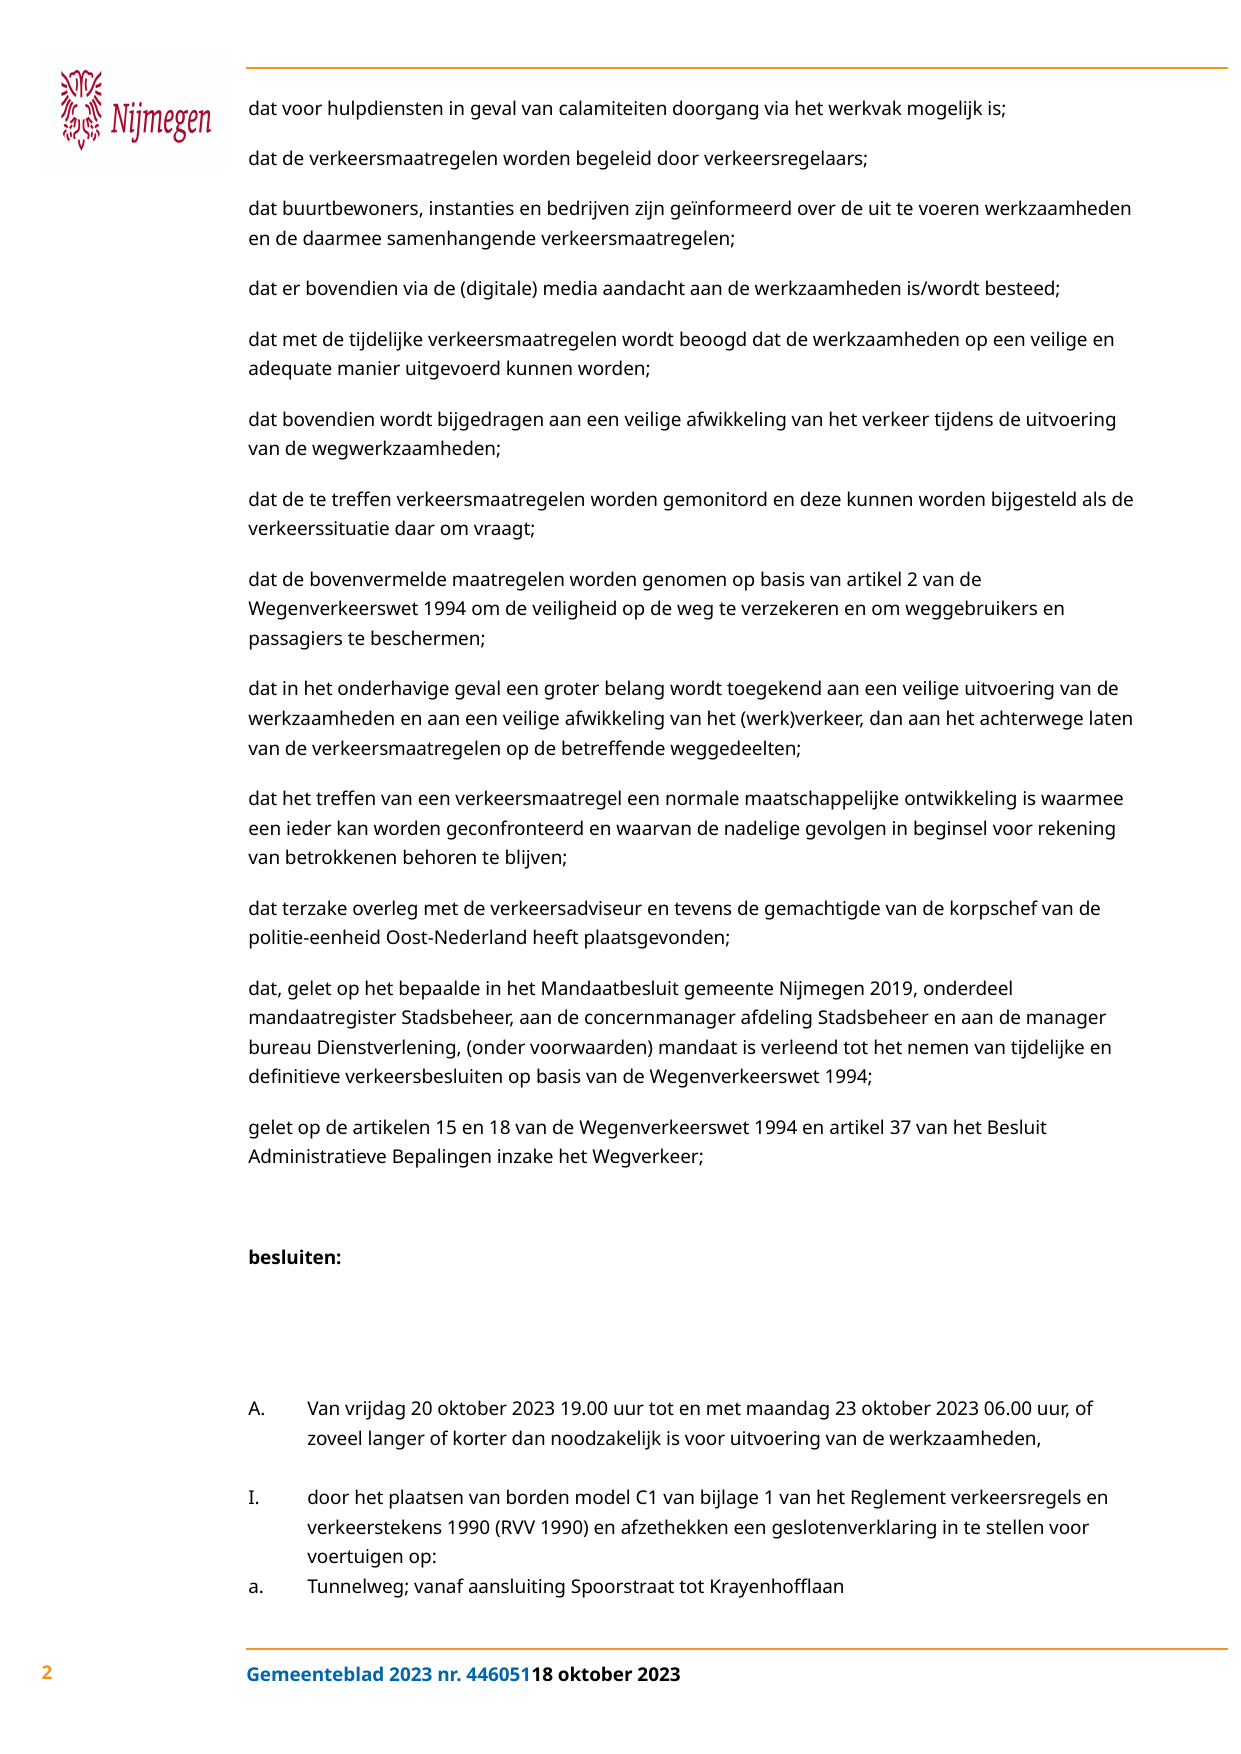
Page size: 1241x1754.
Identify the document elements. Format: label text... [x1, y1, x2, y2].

text dat de bovenvermelde maatregelen worden genomen op basis van artikel 2 van de Wegenverkeerswet 1994 om de veiligheid op de weg te verzekeren en om weggebruikers en passagiers te beschermen; [248, 566, 1152, 651]
list door het plaatsen van borden model C1 van bijlage 1 van het Reglement verkeersregels en verkeerstekens 1990 (RVV 1990) en afzethekken een geslotenverklaring in te stellen voor voertuigen op: [248, 1484, 1152, 1569]
text dat, gelet op het bepaalde in het Mandaatbesluit gemeente Nijmegen 2019, onderdeel mandaatregister Stadsbeheer, aan de concernmanager afdeling Stadsbeheer en aan de manager bureau Dienstverlening, (onder voorwaarden) mandaat is verleend tot het nemen van tijdelijke en definitieve verkeersbesluiten op basis van de Wegenverkeerswet 1994; [248, 975, 1152, 1089]
text dat met de tijdelijke verkeersmaatregelen wordt beoogd dat de werkzaamheden op een veilige en adequate manier uitgevoerd kunnen worden; [248, 326, 1152, 381]
text dat voor hulpdiensten in geval van calamiteiten doorgang via het werkvak mogelijk is; [248, 95, 1152, 121]
text gelet op de artikelen 15 en 18 van de Wegenverkeerswet 1994 en artikel 37 van het Besluit Administratieve Bepalingen inzake het Wegverkeer; [248, 1114, 1152, 1169]
text dat buurtbewoners, instanties en bedrijven zijn geïnformeerd over de uit te voeren werkzaamheden en de daarmee samenhangende verkeersmaatregelen; [248, 196, 1152, 251]
text dat bovendien wordt bijgedragen aan een veilige afwikkeling van het verkeer tijdens de uitvoering van de wegwerkzaamheden; [248, 406, 1152, 461]
text dat terzake overleg met de verkeersadviseur en tevens de gemachtigde van de korpschef van de politie-eenheid Oost-Nederland heeft plaatsgevonden; [248, 895, 1152, 950]
list Van vrijdag 20 oktober 2023 19.00 uur tot en met maandag 23 oktober 2023 06.00 uur, of zoveel langer of korter dan noodzakelijk is voor uitvoering van de werkzaamheden, [248, 1396, 1152, 1451]
text dat de te treffen verkeersmaatregelen worden gemonitord en deze kunnen worden bijgesteld als de verkeerssituatie daar om vraagt; [248, 486, 1152, 541]
text dat er bovendien via de (digitale) media aandacht aan de werkzaamheden is/wordt besteed; [248, 276, 1152, 301]
text dat het treffen van een verkeersmaatregel een normale maatschappelijke ontwikkeling is waarmee een ieder kan worden geconfronteerd en waarvan de nadelige gevolgen in beginsel voor rekening van betrokkenen behoren te blijven; [248, 785, 1152, 870]
list Tunnelweg; vanaf aansluiting Spoorstraat tot Krayenhofflaan [248, 1573, 1152, 1599]
text dat de verkeersmaatregelen worden begeleid door verkeersregelaars; [248, 145, 1152, 171]
text besluiten: [248, 1244, 1152, 1270]
text dat in het onderhavige geval een groter belang wordt toegekend aan een veilige uitvoering van de werkzaamheden en aan een veilige afwikkeling van het (werk)verkeer, dan aan het achterwege laten van de verkeersmaatregelen op de betreffende weggedeelten; [248, 676, 1152, 761]
picture [41, 47, 231, 172]
